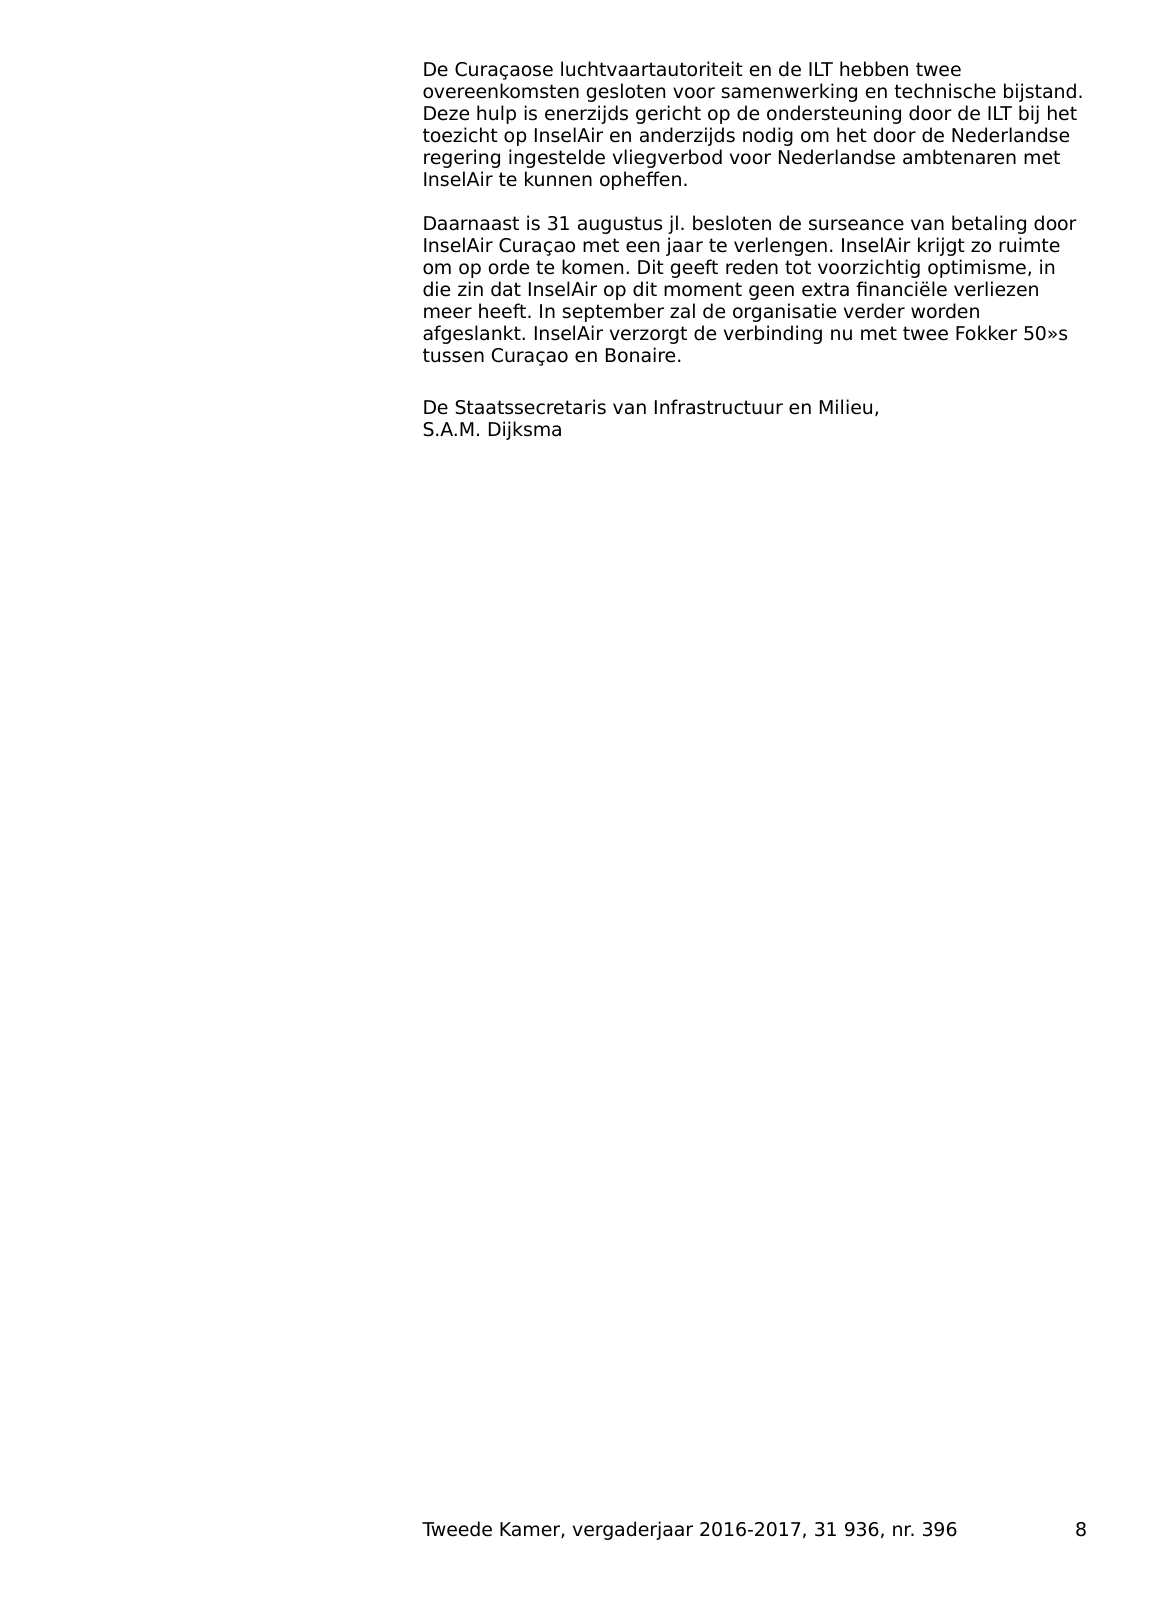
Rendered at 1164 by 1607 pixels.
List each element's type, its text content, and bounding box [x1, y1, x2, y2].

text De Staatssecretaris van Infrastructuur en Milieu, S.A.M. Dijksma [422, 397, 1087, 441]
text Daarnaast is 31 augustus jl. besloten de surseance van betaling door InselAir Curaçao met een jaar te verlengen. InselAir krijgt zo ruimte om op orde te komen. Dit geeft reden tot voorzichtig optimisme, in die zin dat InselAir op dit moment geen extra financiële verliezen meer heeft. In september zal de organisatie verder worden afgeslankt. InselAir verzorgt de verbinding nu met twee Fokker 50»s tussen Curaçao en Bonaire. [422, 213, 1087, 367]
text De Curaçaose luchtvaartautoriteit en de ILT hebben twee overeenkomsten gesloten voor samenwerking en technische bijstand. Deze hulp is enerzijds gericht op de ondersteuning door de ILT bij het toezicht op InselAir en anderzijds nodig om het door de Nederlandse regering ingestelde vliegverbod voor Nederlandse ambtenaren met InselAir te kunnen opheffen. [422, 59, 1087, 191]
